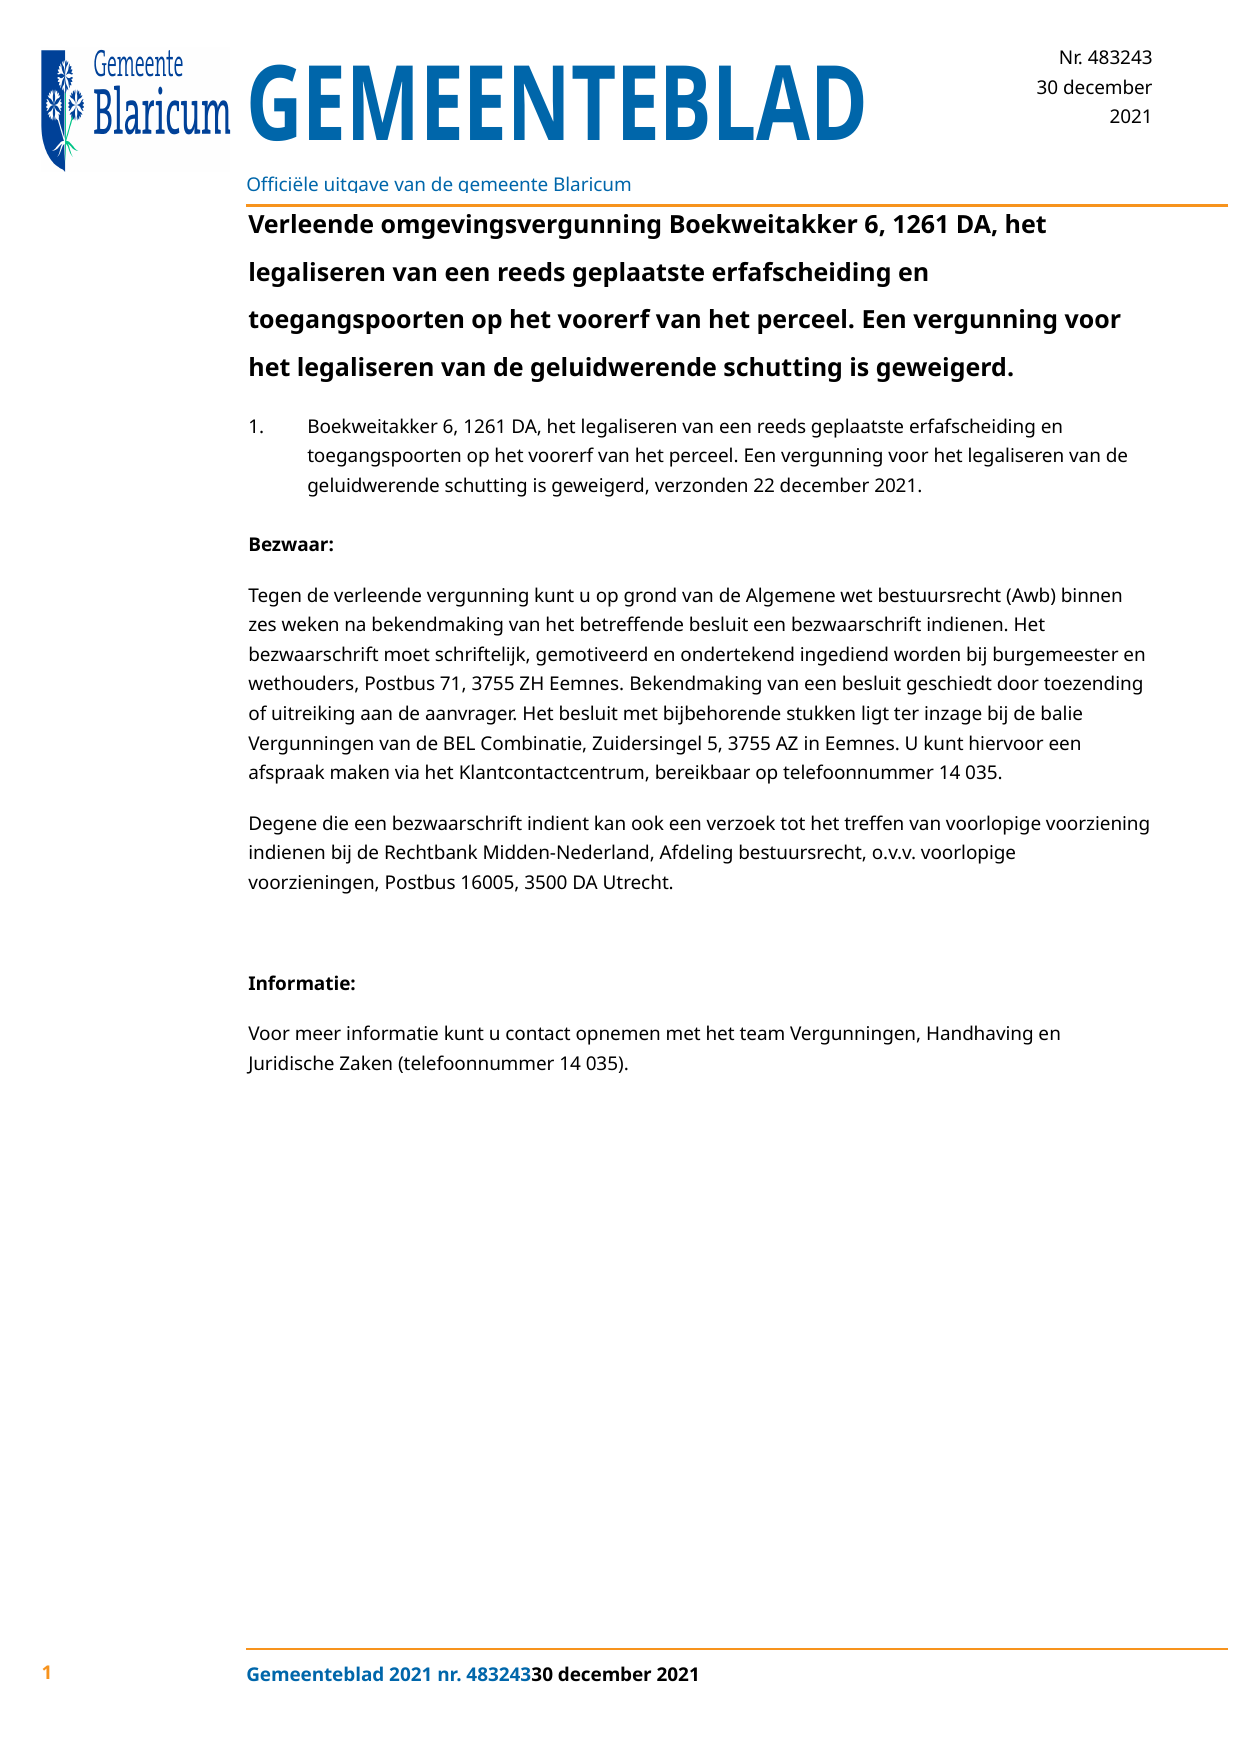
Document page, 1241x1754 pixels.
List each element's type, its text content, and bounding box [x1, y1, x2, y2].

text Voor meer informatie kunt u contact opnemen met het team Vergunningen, Handhaving en Juridische Zaken (telefoonnummer 14 035). [248, 1020, 1152, 1076]
text Degene die een bezwaarschrift indient kan ook een verzoek tot het treffen van voorlopige voorziening indienen bij de Rechtbank Midden-Nederland, Afdeling bestuursrecht, o.v.v. voorlopige voorzieningen, Postbus 16005, 3500 DA Utrecht. [248, 810, 1152, 895]
text Informatie: [248, 970, 1152, 996]
list Boekweitakker 6, 1261 DA, het legaliseren van een reeds geplaatste erfafscheiding en toegangspoorten op het voorerf van het perceel. Een vergunning voor het legaliseren van de geluidwerende schutting is geweigerd, verzonden 22 december 2021. [248, 413, 1152, 498]
text Verleende omgevingsvergunning Boekweitakker 6, 1261 DA, het legaliseren van een reeds geplaatste erfafscheiding en toegangspoorten op het voorerf van het perceel. Een vergunning voor het legaliseren van de geluidwerende schutting is geweigerd. [248, 207, 1152, 384]
text Bezwaar: [248, 531, 1152, 557]
text Tegen de verleende vergunning kunt u op grond van de Algemene wet bestuursrecht (Awb) binnen zes weken na bekendmaking van het betreffende besluit een bezwaarschrift indienen. Het bezwaarschrift moet schriftelijk, gemotiveerd en ondertekend ingediend worden bij burgemeester en wethouders, Postbus 71, 3755 ZH Eemnes. Bekendmaking van een besluit geschiedt door toezending of uitreiking aan de aanvrager. Het besluit met bijbehorende stukken ligt ter inzage bij de balie Vergunningen van de BEL Combinatie, Zuidersingel 5, 3755 AZ in Eemnes. U kunt hiervoor een afspraak maken via het Klantcontactcentrum, bereikbaar op telefoonnummer 14 035. [248, 582, 1152, 785]
picture [41, 47, 231, 172]
